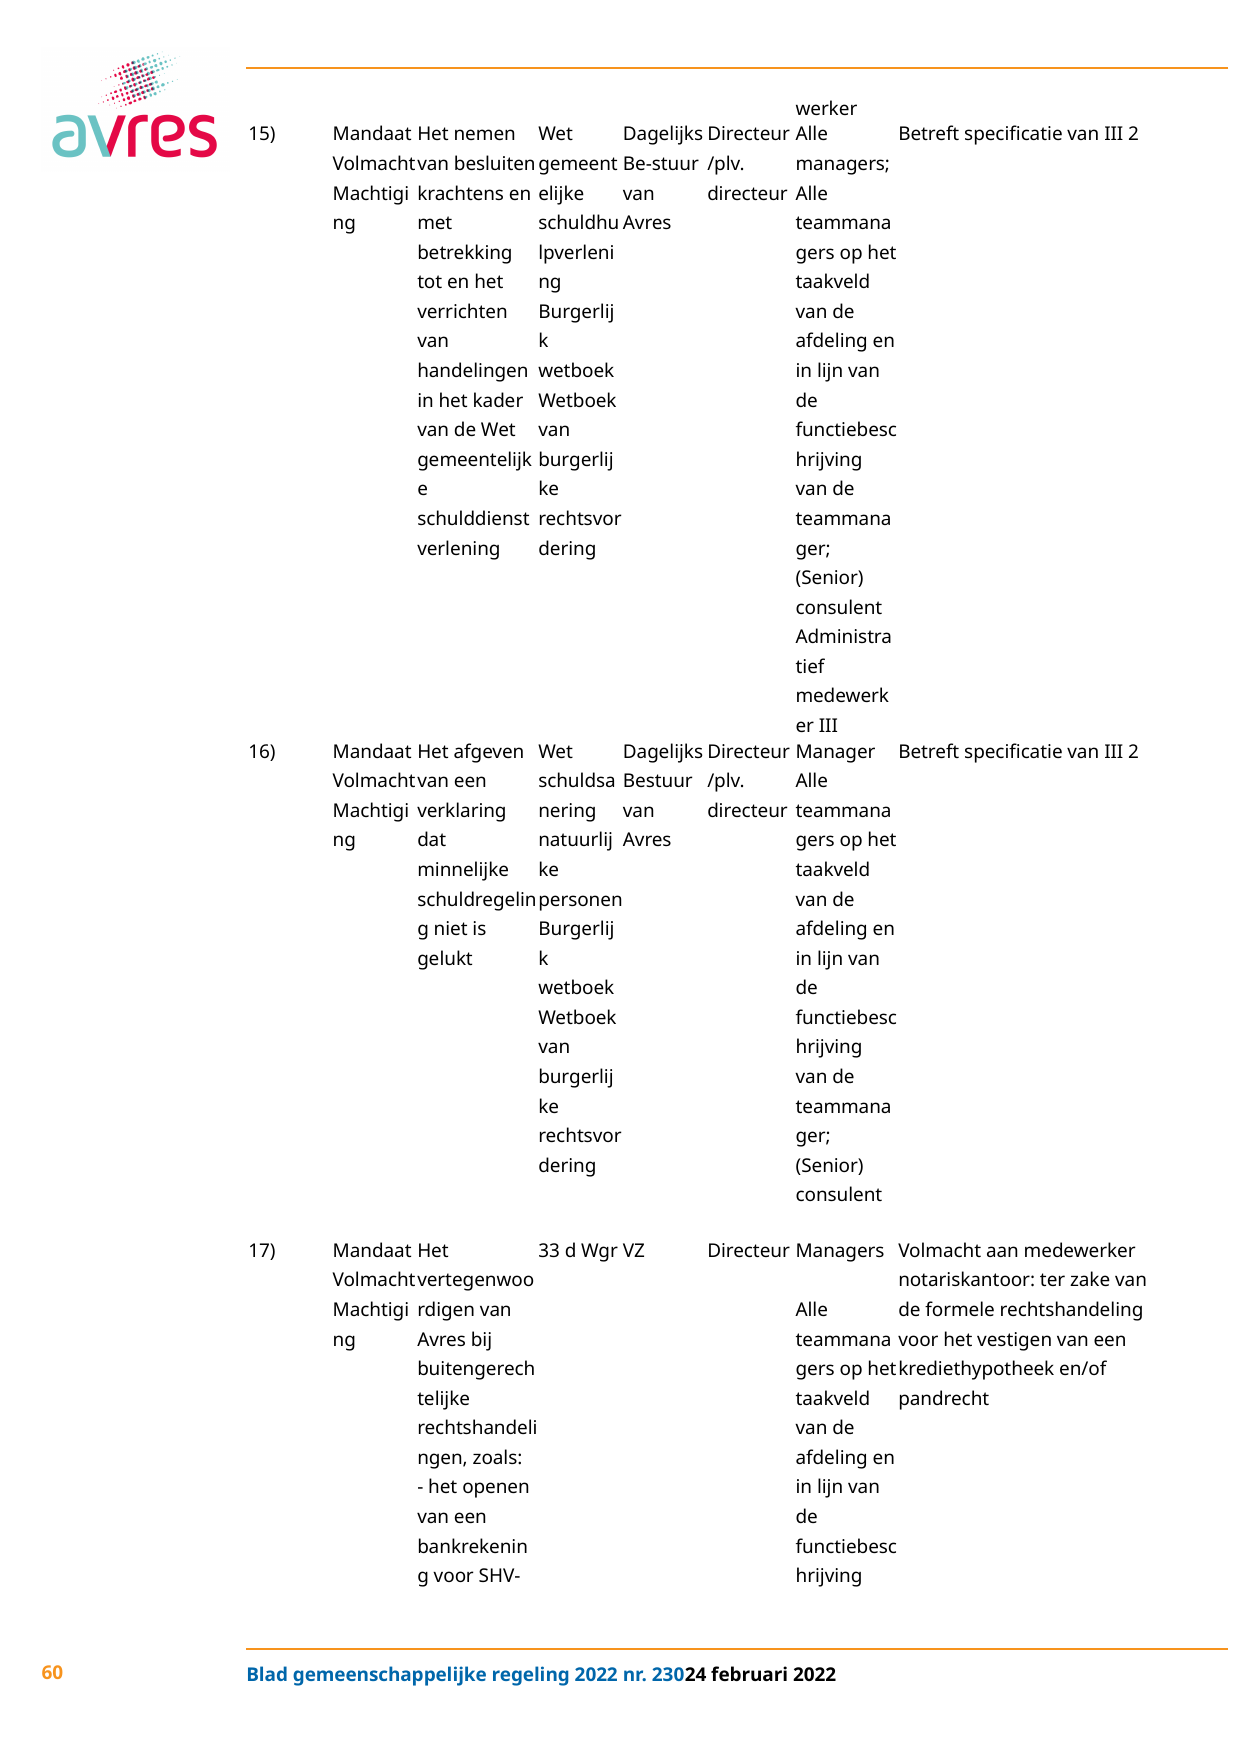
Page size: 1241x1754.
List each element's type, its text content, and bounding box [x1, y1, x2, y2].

table_cell Betreft specificatie van III 2 [898, 121, 1152, 738]
table_cell Mandaat Volmacht Machtiging [333, 738, 417, 1237]
table_cell Wet schuldsanering natuurlijke personen Burgerlijk wetboek Wetboek van burgerlijke rechtsvordering [538, 738, 623, 1237]
table_cell Wet gemeentelijke schuldhulpverlening Burgerlijk wetboek Wetboek van burgerlijke rechtsvordering [538, 121, 623, 738]
table_cell [248, 95, 332, 121]
table_cell Managers Alle teammanagers op het taakveld van de afdeling en in lijn van de functiebeschrijving [795, 1237, 898, 1588]
table_cell Het nemen van besluiten krachtens en met betrekking tot en het verrichten van handelingen in het kader van de Wet gemeentelijke schulddienstverlening [417, 121, 538, 738]
table_cell Dagelijks Be-stuur van Avres [623, 121, 707, 738]
table_cell 16) [248, 738, 332, 1237]
table_cell werker [795, 95, 898, 121]
table_cell [538, 95, 623, 121]
table_cell Het afgeven van een verklaring dat minnelijke schuldregeling niet is gelukt [417, 738, 538, 1237]
table_cell Alle managers; Alle teammanagers op het taakveld van de afdeling en in lijn van de functiebeschrijving van de teammanager; (Senior) consulent Administratief medewerker III [795, 121, 898, 738]
table_cell VZ [623, 1237, 707, 1588]
table_cell Volmacht aan medewerker notariskantoor: ter zake van de formele rechtshandeling voor het vestigen van een krediethypotheek en/of pandrecht [898, 1237, 1152, 1588]
table_cell Mandaat Volmacht Machtiging [333, 1237, 417, 1588]
table_cell [417, 95, 538, 121]
table_cell [707, 95, 795, 121]
table_cell Mandaat Volmacht Machtiging [333, 121, 417, 738]
table_cell 17) [248, 1237, 332, 1588]
picture [41, 47, 231, 172]
table_cell Manager Alle teammanagers op het taakveld van de afdeling en in lijn van de functiebeschrijving van de teammanager; (Senior) consulent [795, 738, 898, 1237]
table_cell Directeur [707, 1237, 795, 1588]
table_cell 33 d Wgr [538, 1237, 623, 1588]
table_cell Directeur /plv. directeur [707, 121, 795, 738]
table_cell [333, 95, 417, 121]
table_cell Het vertegenwoordigen van Avres bij buitengerechtelijke rechtshandelingen, zoals: - het openen van een bankrekening voor SHV- [417, 1237, 538, 1588]
table_cell Dagelijks Bestuur van Avres [623, 738, 707, 1237]
table_cell 15) [248, 121, 332, 738]
table_cell [623, 95, 707, 121]
table_cell Betreft specificatie van III 2 [898, 738, 1152, 1237]
table_cell Directeur /plv. directeur [707, 738, 795, 1237]
table_cell [898, 95, 1152, 121]
